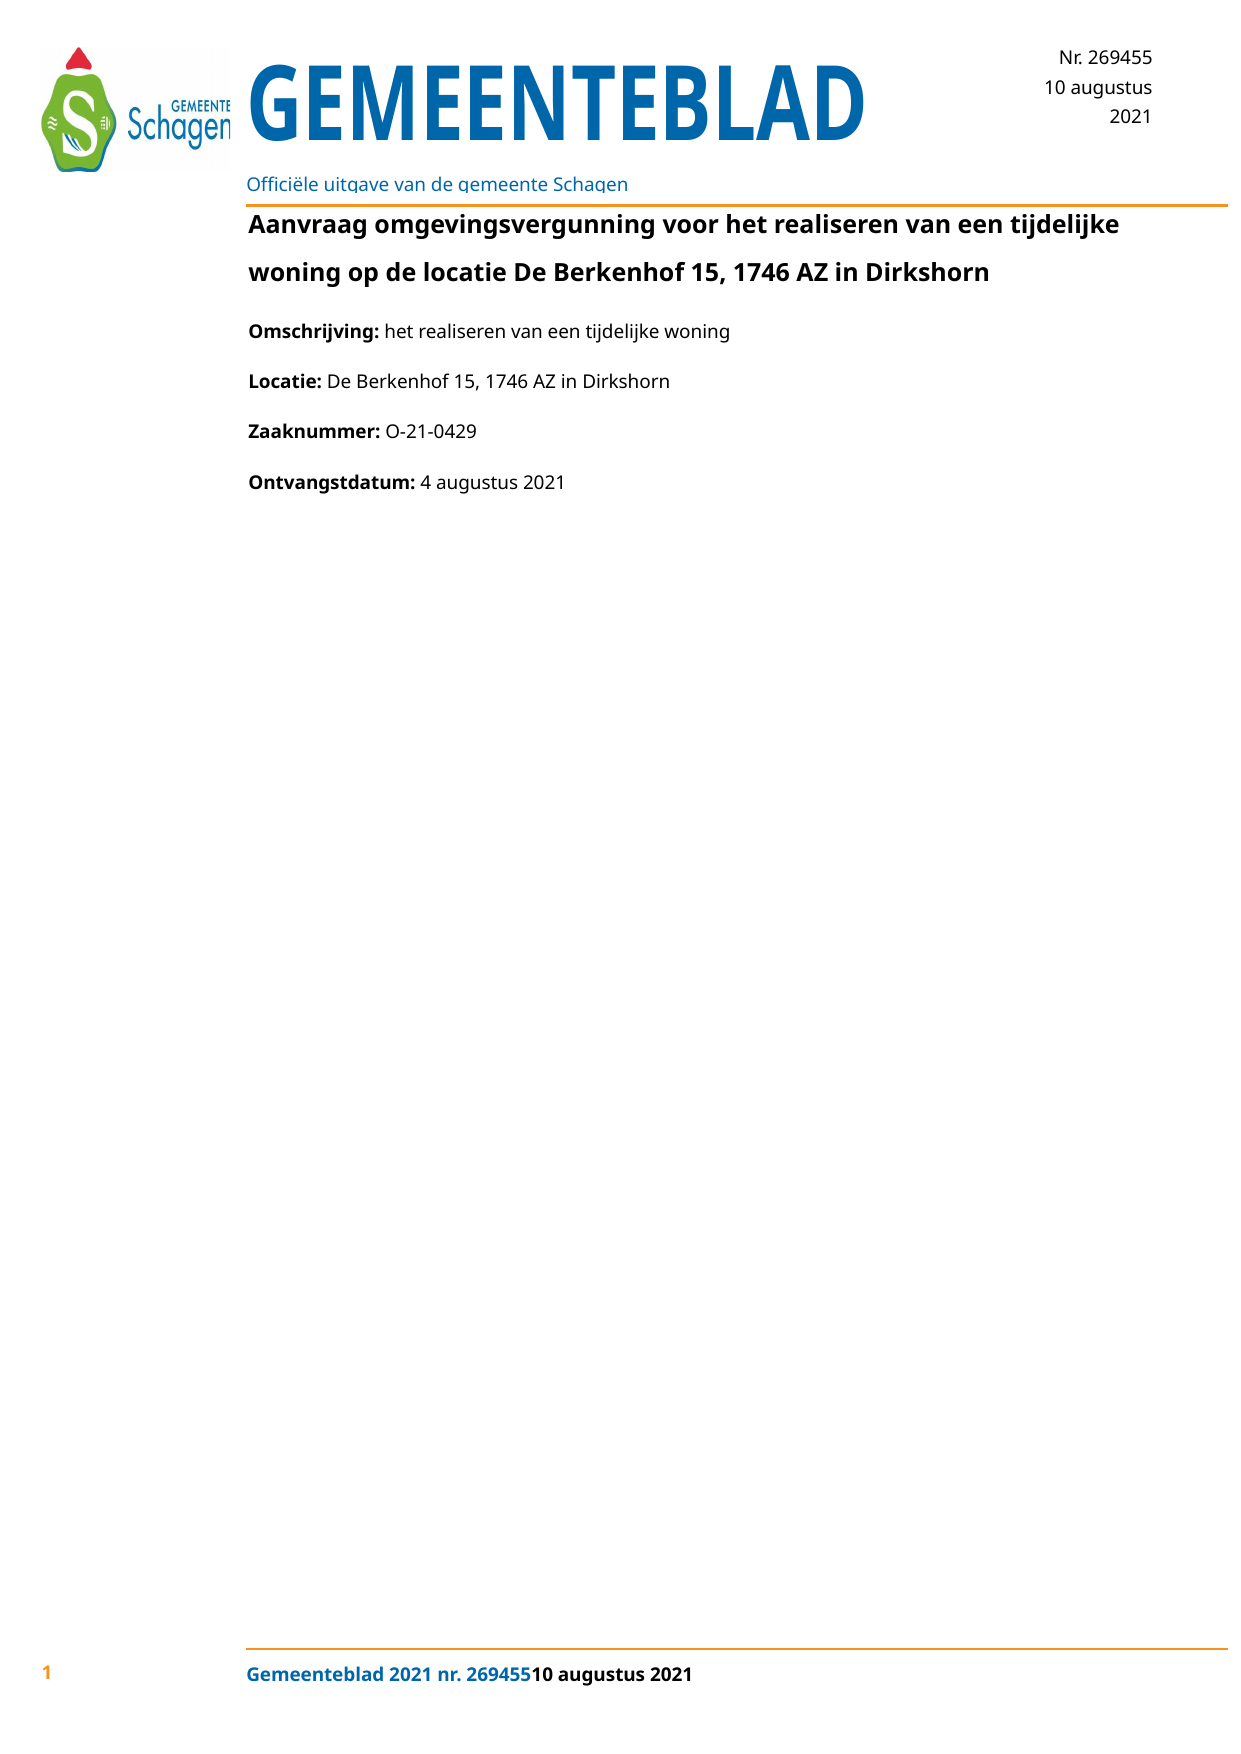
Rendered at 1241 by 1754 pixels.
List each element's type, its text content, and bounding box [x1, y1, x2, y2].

text Ontvangstdatum: 4 augustus 2021 [248, 469, 1152, 495]
text Aanvraag omgevingsvergunning voor het realiseren van een tijdelijke woning op de locatie De Berkenhof 15, 1746 AZ in Dirkshorn [248, 207, 1152, 288]
text Omschrijving: het realiseren van een tijdelijke woning [248, 318, 1152, 344]
picture [41, 47, 231, 172]
text Zaaknummer: O-21-0429 [248, 419, 1152, 444]
text Locatie: De Berkenhof 15, 1746 AZ in Dirkshorn [248, 368, 1152, 394]
